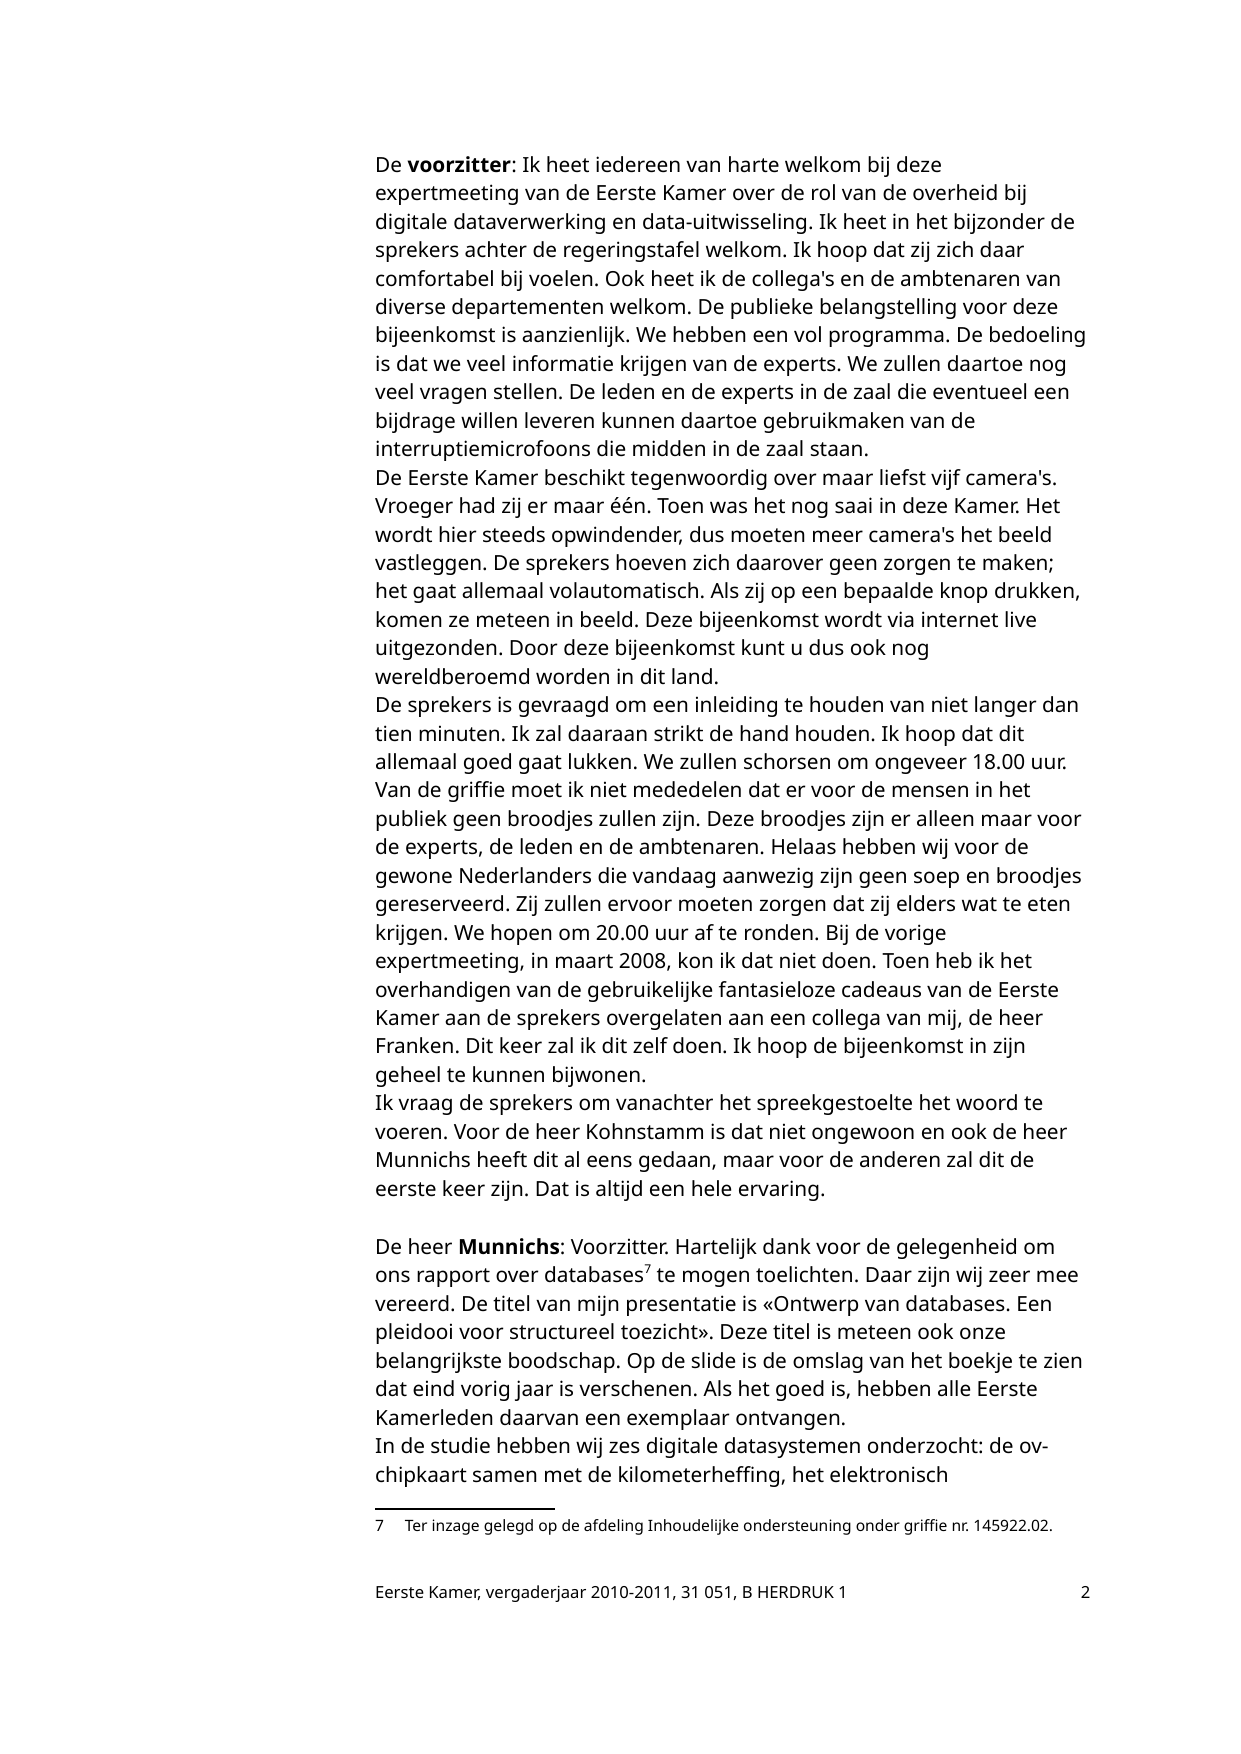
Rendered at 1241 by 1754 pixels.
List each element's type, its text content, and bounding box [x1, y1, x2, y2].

text Ik vraag de sprekers om vanachter het spreekgestoelte het woord te voeren. Voor de heer Kohnstamm is dat niet ongewoon en ook de heer Munnichs heeft dit al eens gedaan, maar voor de anderen zal dit de eerste keer zijn. Dat is altijd een hele ervaring. [375, 1088, 1090, 1202]
text De heer Munnichs: Voorzitter. Hartelijk dank voor de gelegenheid om ons rapport over databases te mogen toelichten. Daar zijn wij zeer mee vereerd. De titel van mijn presentatie is «Ontwerp van databases. Een pleidooi voor structureel toezicht». Deze titel is meteen ook onze belangrijkste boodschap. Op de slide is de omslag van het boekje te zien dat eind vorig jaar is verschenen. Als het goed is, hebben alle Eerste Kamerleden daarvan een exemplaar ontvangen. [375, 1232, 1090, 1431]
text De Eerste Kamer beschikt tegenwoordig over maar liefst vijf camera's. Vroeger had zij er maar één. Toen was het nog saai in deze Kamer. Het wordt hier steeds opwindender, dus moeten meer camera's het beeld vastleggen. De sprekers hoeven zich daarover geen zorgen te maken; het gaat allemaal volautomatisch. Als zij op een bepaalde knop drukken, komen ze meteen in beeld. Deze bijeenkomst wordt via internet live uitgezonden. Door deze bijeenkomst kunt u dus ook nog wereldberoemd worden in dit land. [375, 463, 1090, 690]
text Ter inzage gelegd op de afdeling Inhoudelijke ondersteuning onder griffie nr. 145922.02. [375, 1479, 1090, 1536]
text De voorzitter: Ik heet iedereen van harte welkom bij deze expertmeeting van de Eerste Kamer over de rol van de overheid bij digitale dataverwerking en data-uitwisseling. Ik heet in het bijzonder de sprekers achter de regeringstafel welkom. Ik hoop dat zij zich daar comfortabel bij voelen. Ook heet ik de collega's en de ambtenaren van diverse departementen welkom. De publieke belangstelling voor deze bijeenkomst is aanzienlijk. We hebben een vol programma. De bedoeling is dat we veel informatie krijgen van de experts. We zullen daartoe nog veel vragen stellen. De leden en de experts in de zaal die eventueel een bijdrage willen leveren kunnen daartoe gebruikmaken van de interruptiemicrofoons die midden in de zaal staan. [375, 150, 1090, 463]
text De sprekers is gevraagd om een inleiding te houden van niet langer dan tien minuten. Ik zal daaraan strikt de hand houden. Ik hoop dat dit allemaal goed gaat lukken. We zullen schorsen om ongeveer 18.00 uur. Van de griffie moet ik niet mededelen dat er voor de mensen in het publiek geen broodjes zullen zijn. Deze broodjes zijn er alleen maar voor de experts, de leden en de ambtenaren. Helaas hebben wij voor de gewone Nederlanders die vandaag aanwezig zijn geen soep en broodjes gereserveerd. Zij zullen ervoor moeten zorgen dat zij elders wat te eten krijgen. We hopen om 20.00 uur af te ronden. Bij de vorige expertmeeting, in maart 2008, kon ik dat niet doen. Toen heb ik het overhandigen van de gebruikelijke fantasieloze cadeaus van de Eerste Kamer aan de sprekers overgelaten aan een collega van mij, de heer Franken. Dit keer zal ik dit zelf doen. Ik hoop de bijeenkomst in zijn geheel te kunnen bijwonen. [375, 690, 1090, 1088]
